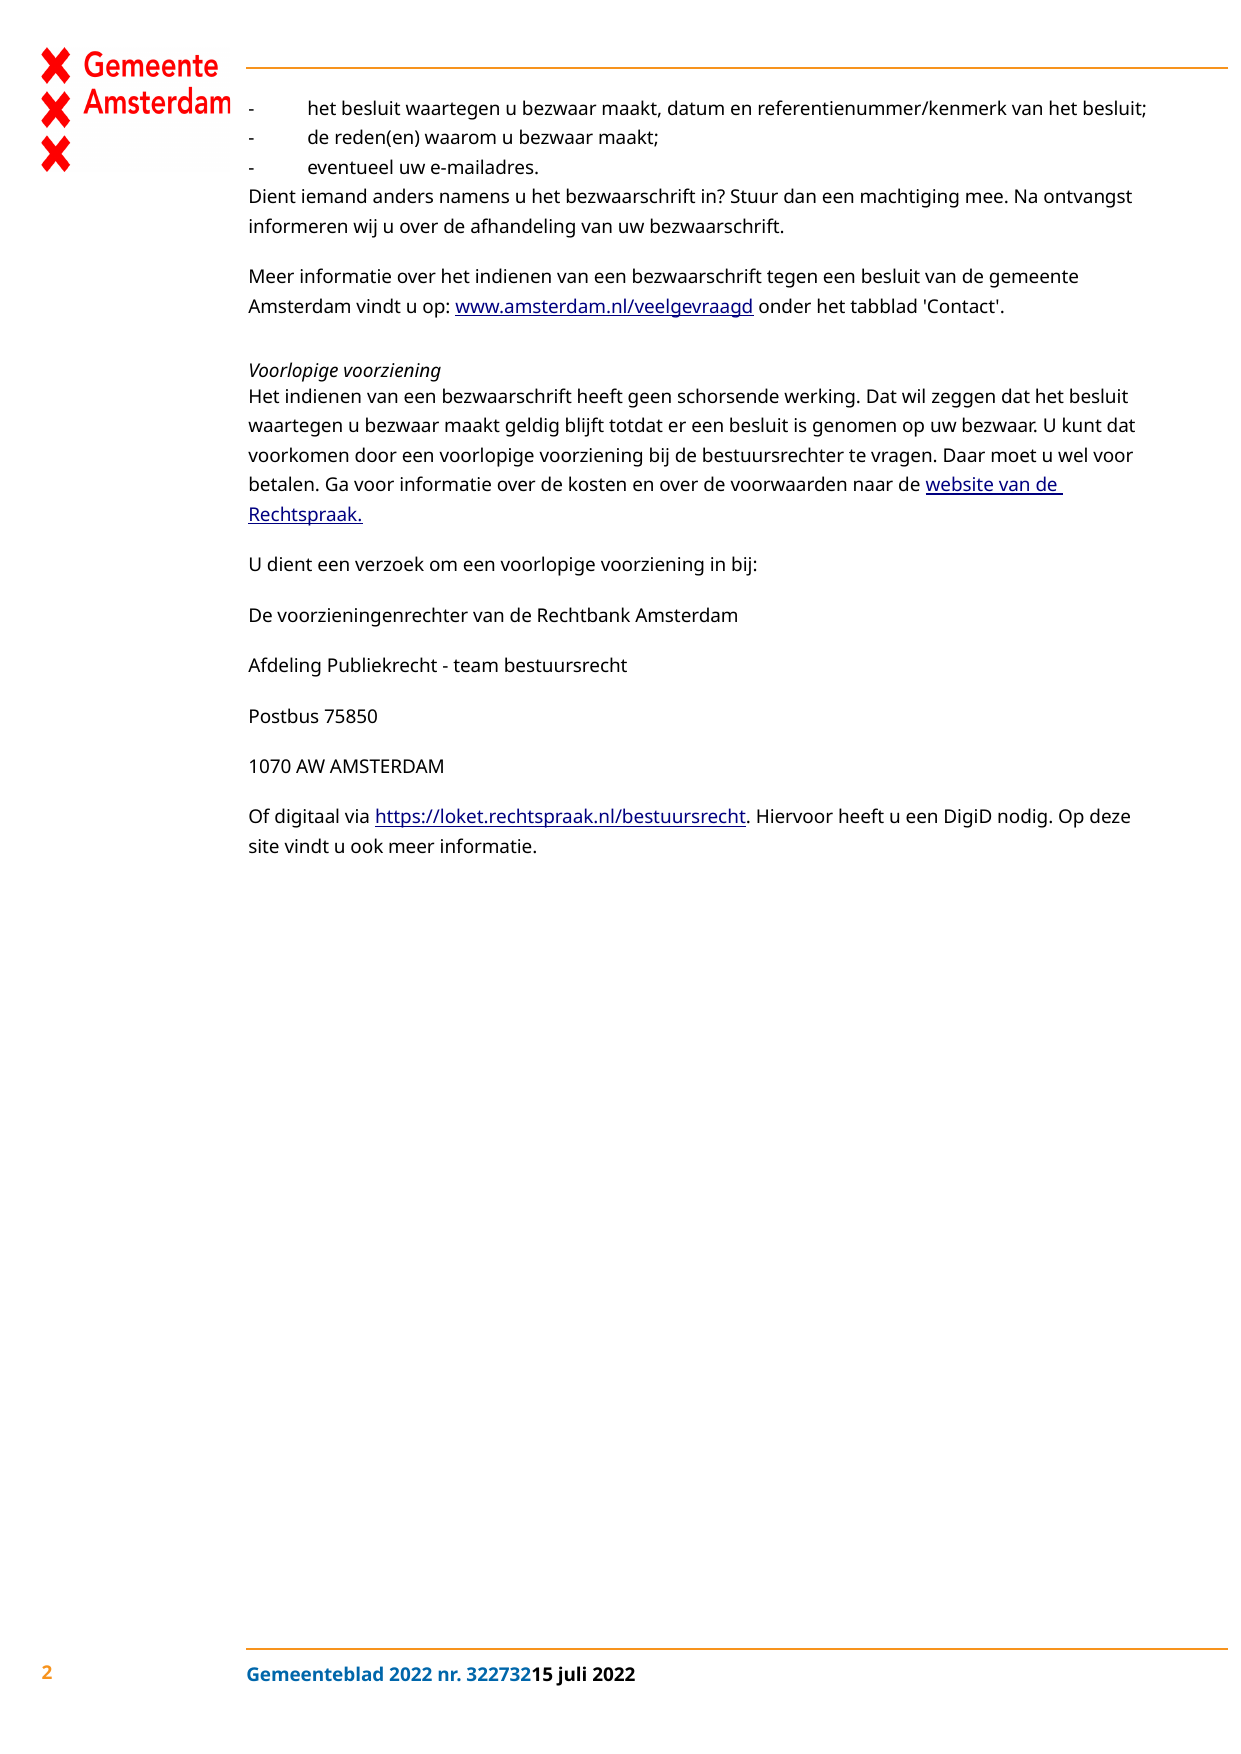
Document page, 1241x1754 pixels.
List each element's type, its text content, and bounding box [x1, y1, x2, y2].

text U dient een verzoek om een voorlopige voorziening in bij: [248, 552, 1152, 577]
text De voorzieningenrechter van de Rechtbank Amsterdam [248, 602, 1152, 628]
list eventueel uw e-mailadres. [248, 154, 1152, 180]
text Dient iemand anders namens u het bezwaarschrift in? Stuur dan een machtiging mee. Na ontvangst informeren wij u over de afhandeling van uw bezwaarschrift. [248, 183, 1152, 239]
text Voorlopige voorziening [248, 357, 1152, 383]
list de reden(en) waarom u bezwaar maakt; [248, 124, 1152, 150]
text Meer informatie over het indienen van een bezwaarschrift tegen een besluit van de gemeente Amsterdam vindt u op: www.amsterdam.nl/veelgevraagd onder het tabblad 'Contact'. [248, 263, 1152, 319]
text Het indienen van een bezwaarschrift heeft geen schorsende werking. Dat wil zeggen dat het besluit waartegen u bezwaar maakt geldig blijft totdat er een besluit is genomen op uw bezwaar. U kunt dat voorkomen door een voorlopige voorziening bij de bestuursrechter te vragen. Daar moet u wel voor betalen. Ga voor informatie over de kosten en over de voorwaarden naar de website van de Rechtspraak. [248, 383, 1152, 527]
text Postbus 75850 [248, 703, 1152, 728]
text 1070 AW AMSTERDAM [248, 753, 1152, 779]
text Of digitaal via https://loket.rechtspraak.nl/bestuursrecht. Hiervoor heeft u een DigiD nodig. Op deze site vindt u ook meer informatie. [248, 804, 1152, 859]
text Afdeling Publiekrecht - team bestuursrecht [248, 652, 1152, 678]
picture [41, 47, 231, 172]
list het besluit waartegen u bezwaar maakt, datum en referentienummer/kenmerk van het besluit; [248, 95, 1152, 121]
